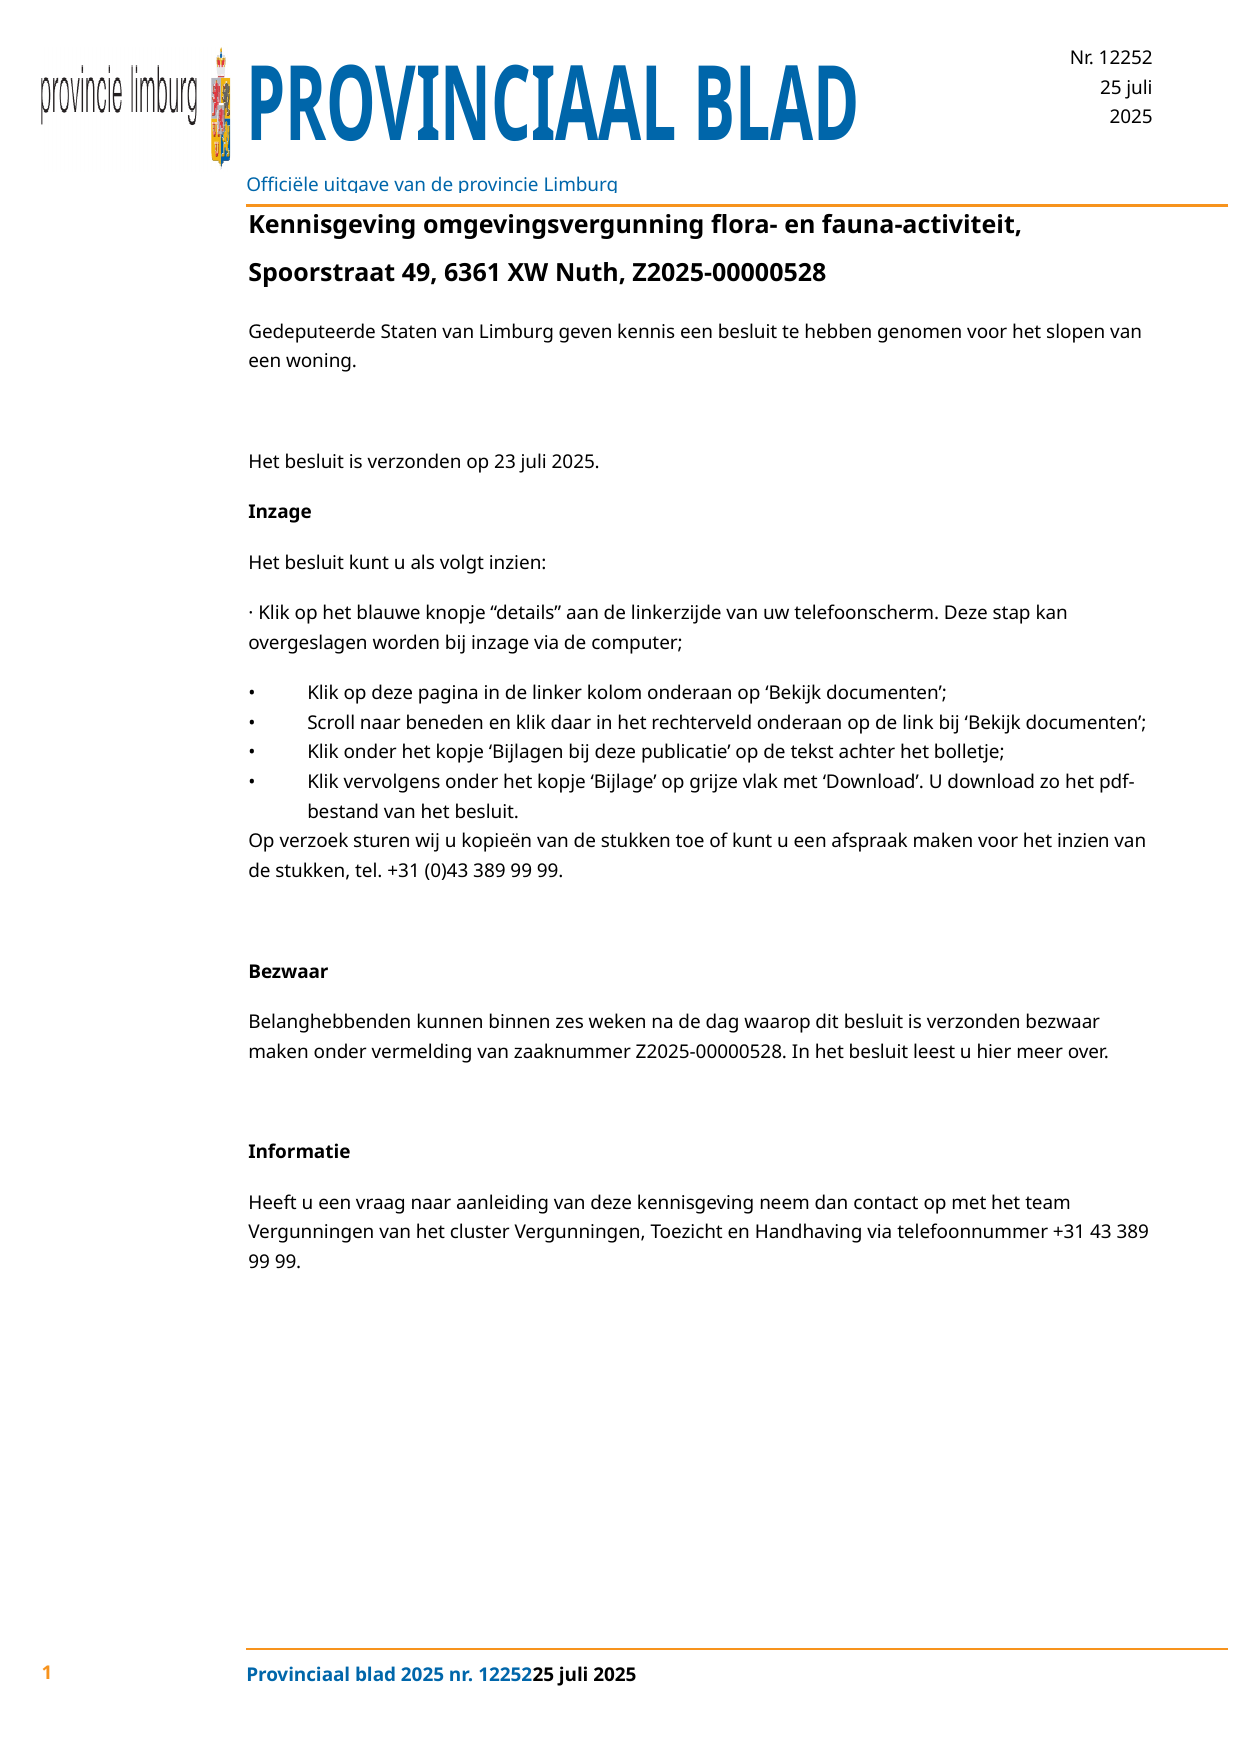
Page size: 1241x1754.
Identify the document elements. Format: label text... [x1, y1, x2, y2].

text Kennisgeving omgevingsvergunning flora- en fauna-activiteit, Spoorstraat 49, 6361 XW Nuth, Z2025-00000528 [248, 207, 1152, 288]
text Bezwaar [248, 958, 1152, 984]
text Het besluit is verzonden op 23 juli 2025. [248, 448, 1152, 474]
list Klik op deze pagina in de linker kolom onderaan op ‘Bekijk documenten’; [248, 679, 1152, 705]
list Klik onder het kopje ‘Bijlagen bij deze publicatie’ op de tekst achter het bolletje; [248, 739, 1152, 764]
list Scroll naar beneden en klik daar in het rechterveld onderaan op de link bij ‘Bekijk documenten’; [248, 709, 1152, 735]
text Heeft u een vraag naar aanleiding van deze kennisgeving neem dan contact op met het team Vergunningen van het cluster Vergunningen, Toezicht en Handhaving via telefoonnummer +31 43 389 99 99. [248, 1189, 1152, 1274]
text Het besluit kunt u als volgt inzien: [248, 549, 1152, 575]
text Gedeputeerde Staten van Limburg geven kennis een besluit te hebben genomen voor het slopen van een woning. [248, 318, 1152, 373]
list Klik vervolgens onder het kopje ‘Bijlage’ op grijze vlak met ‘Download’. U download zo het pdf-bestand van het besluit. [248, 768, 1152, 824]
text Op verzoek sturen wij u kopieën van de stukken toe of kunt u een afspraak maken voor het inzien van de stukken, tel. +31 (0)43 389 99 99. [248, 827, 1152, 883]
picture [41, 47, 231, 172]
text Informatie [248, 1139, 1152, 1164]
text Belanghebbenden kunnen binnen zes weken na de dag waarop dit besluit is verzonden bezwaar maken onder vermelding van zaaknummer Z2025-00000528. In het besluit leest u hier meer over. [248, 1008, 1152, 1064]
text Inzage [248, 499, 1152, 524]
text · Klik op het blauwe knopje “details” aan de linkerzijde van uw telefoonscherm. Deze stap kan overgeslagen worden bij inzage via de computer; [248, 599, 1152, 655]
